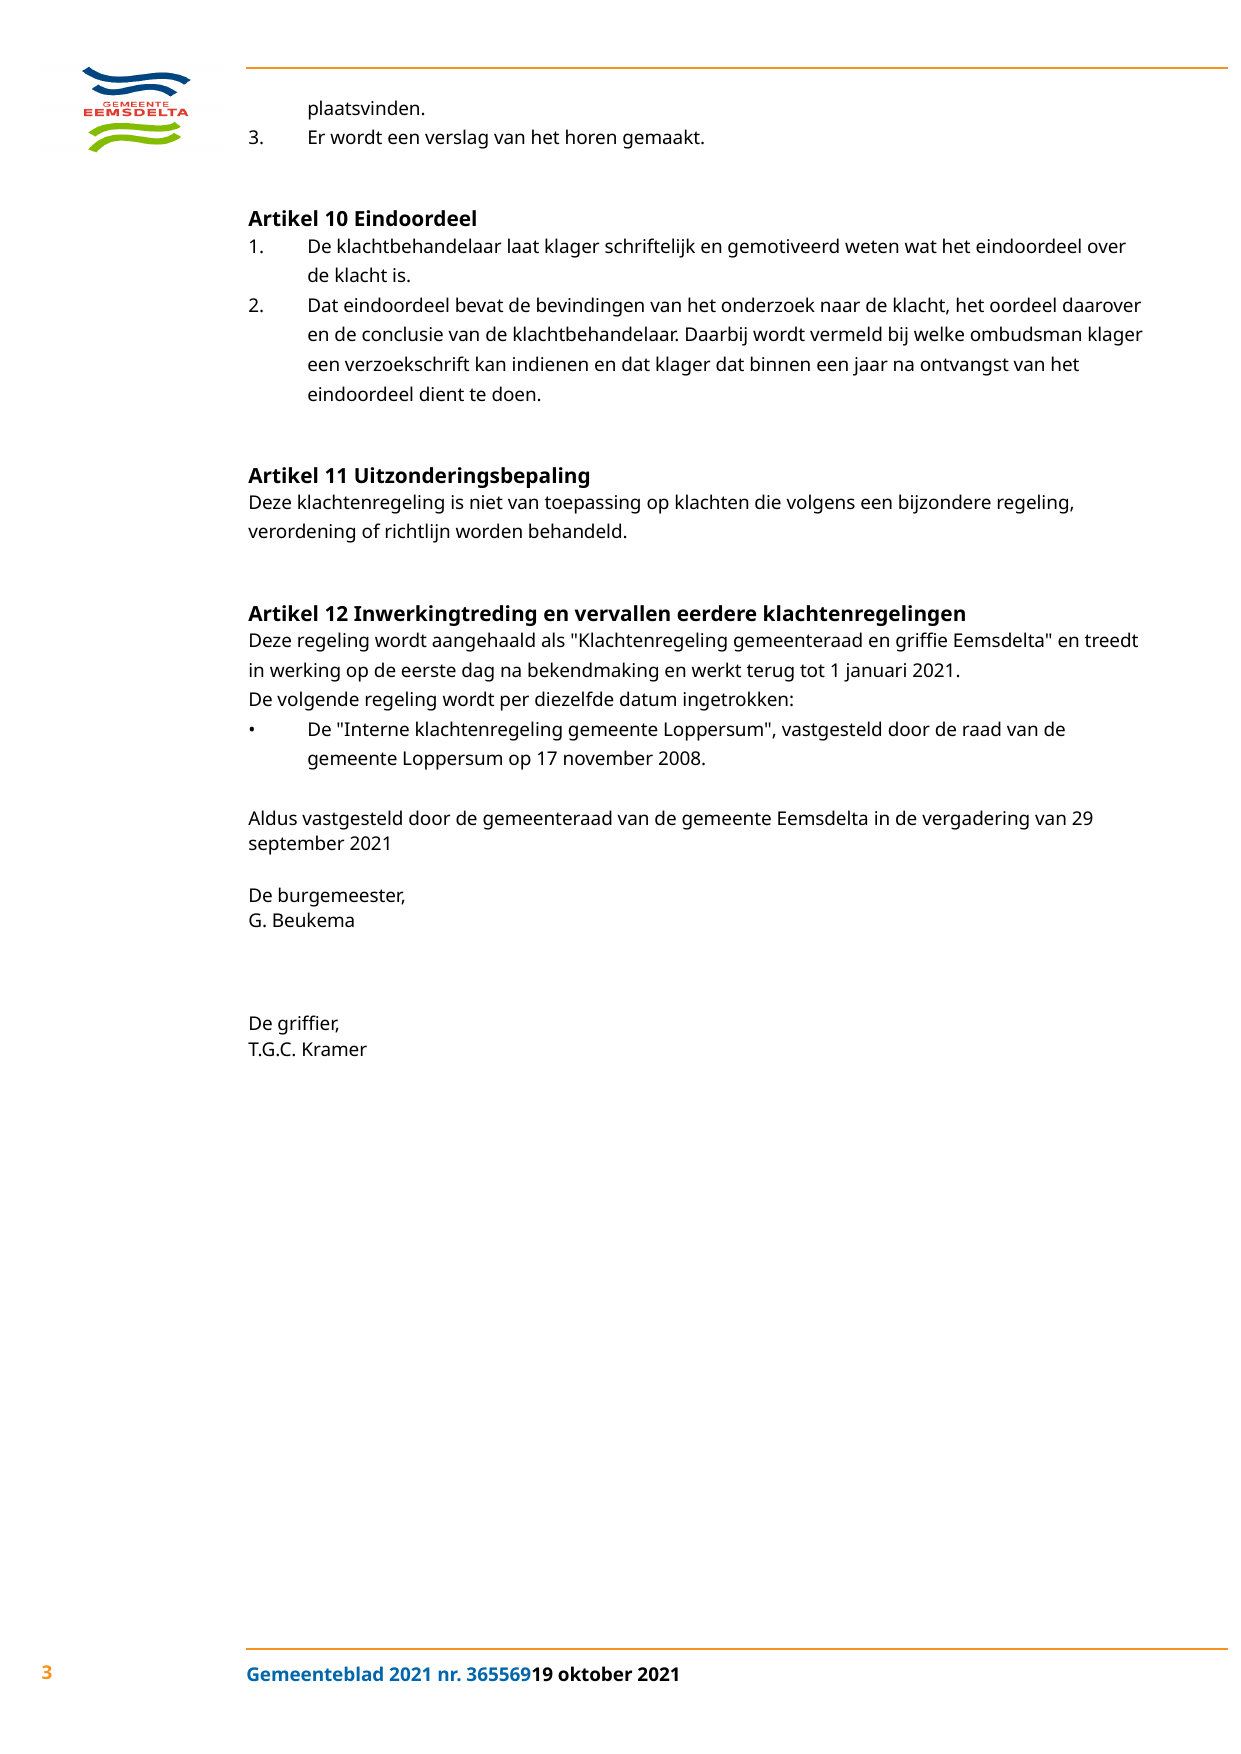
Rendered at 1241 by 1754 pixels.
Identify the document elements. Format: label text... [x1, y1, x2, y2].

text Artikel 12 Inwerkingtreding en vervallen eerdere klachtenregelingen [248, 599, 1152, 627]
list Dat eindoordeel bevat de bevindingen van het onderzoek naar de klacht, het oordeel daarover en de conclusie van de klachtbehandelaar. Daarbij wordt vermeld bij welke ombudsman klager een verzoekschrift kan indienen en dat klager dat binnen een jaar na ontvangst van het eindoordeel dient te doen. [248, 292, 1152, 406]
text Artikel 10 Eindoordeel [248, 204, 1152, 233]
list plaatsvinden. [248, 95, 1152, 121]
text G. Beukema [248, 908, 1152, 933]
list De klachtbehandelaar laat klager schriftelijk en gemotiveerd weten wat het eindoordeel over de klacht is. [248, 233, 1152, 288]
text De burgemeester, [248, 882, 1152, 908]
text Deze regeling wordt aangehaald als "Klachtenregeling gemeenteraad en griffie Eemsdelta" en treedt in werking op de eerste dag na bekendmaking en werkt terug tot 1 januari 2021. [248, 627, 1152, 682]
list Er wordt een verslag van het horen gemaakt. [248, 124, 1152, 150]
text De griffier, [248, 1011, 1152, 1036]
text Aldus vastgesteld door de gemeenteraad van de gemeente Eemsdelta in de vergadering van 29 september 2021 [248, 805, 1152, 856]
picture [41, 47, 231, 172]
text Deze klachtenregeling is niet van toepassing op klachten die volgens een bijzondere regeling, verordening of richtlijn worden behandeld. [248, 489, 1152, 544]
text T.G.C. Kramer [248, 1036, 1152, 1062]
text De volgende regeling wordt per diezelfde datum ingetrokken: [248, 686, 1152, 712]
text Artikel 11 Uitzonderingsbepaling [248, 461, 1152, 489]
list De "Interne klachtenregeling gemeente Loppersum", vastgesteld door de raad van de gemeente Loppersum op 17 november 2008. [248, 716, 1152, 771]
